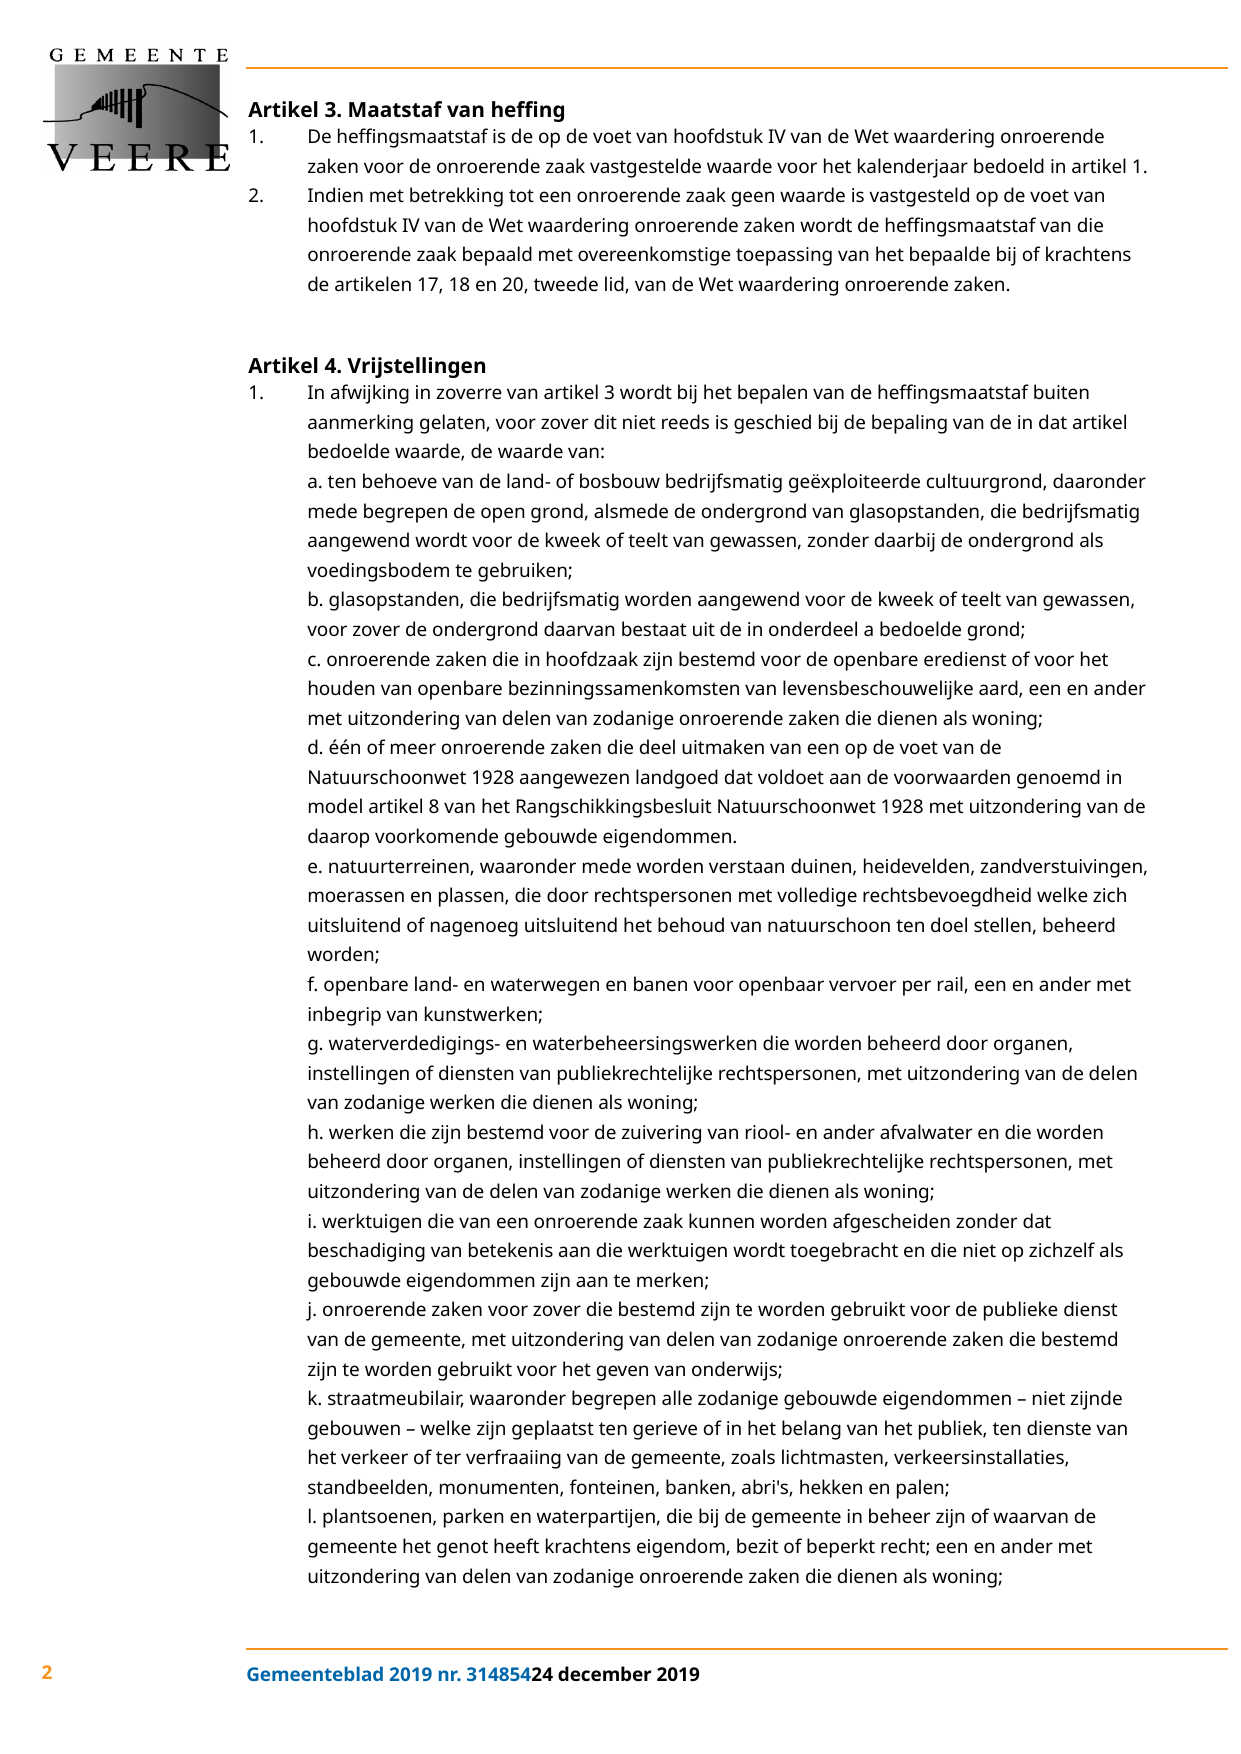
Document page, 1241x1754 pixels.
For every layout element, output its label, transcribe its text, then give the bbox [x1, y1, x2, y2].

list d. één of meer onroerende zaken die deel uitmaken van een op de voet van de Natuurschoonwet 1928 aangewezen landgoed dat voldoet aan de voorwaarden genoemd in model artikel 8 van het Rangschikkingsbesluit Natuurschoonwet 1928 met uitzondering van de daarop voorkomende gebouwde eigendommen. [248, 734, 1152, 849]
list l. plantsoenen, parken en waterpartijen, die bij de gemeente in beheer zijn of waarvan de gemeente het genot heeft krachtens eigendom, bezit of beperkt recht; een en ander met uitzondering van delen van zodanige onroerende zaken die dienen als woning; [248, 1504, 1152, 1589]
list e. natuurterreinen, waaronder mede worden verstaan duinen, heidevelden, zandverstuivingen, moerassen en plassen, die door rechtspersonen met volledige rechtsbevoegdheid welke zich uitsluitend of nagenoeg uitsluitend het behoud van natuurschoon ten doel stellen, beheerd worden; [248, 853, 1152, 967]
list a. ten behoeve van de land- of bosbouw bedrijfsmatig geëxploiteerde cultuurgrond, daaronder mede begrepen de open grond, alsmede de ondergrond van glasopstanden, die bedrijfsmatig aangewend wordt voor de kweek of teelt van gewassen, zonder daarbij de ondergrond als voedingsbodem te gebruiken; [248, 468, 1152, 583]
list In afwijking in zoverre van artikel 3 wordt bij het bepalen van de heffingsmaatstaf buiten aanmerking gelaten, voor zover dit niet reeds is geschied bij de bepaling van de in dat artikel bedoelde waarde, de waarde van: [248, 379, 1152, 464]
text Artikel 4. Vrijstellingen [248, 351, 1152, 379]
list f. openbare land- en waterwegen en banen voor openbaar vervoer per rail, een en ander met inbegrip van kunstwerken; [248, 971, 1152, 1027]
list g. waterverdedigings- en waterbeheersingswerken die worden beheerd door organen, instellingen of diensten van publiekrechtelijke rechtspersonen, met uitzondering van de delen van zodanige werken die dienen als woning; [248, 1030, 1152, 1115]
picture [41, 47, 231, 172]
list c. onroerende zaken die in hoofdzaak zijn bestemd voor de openbare eredienst of voor het houden van openbare bezinningssamenkomsten van levensbeschouwelijke aard, een en ander met uitzondering van delen van zodanige onroerende zaken die dienen als woning; [248, 646, 1152, 731]
list j. onroerende zaken voor zover die bestemd zijn te worden gebruikt voor de publieke dienst van de gemeente, met uitzondering van delen van zodanige onroerende zaken die bestemd zijn te worden gebruikt voor het geven van onderwijs; [248, 1297, 1152, 1382]
list k. straatmeubilair, waaronder begrepen alle zodanige gebouwde eigendommen – niet zijnde gebouwen – welke zijn geplaatst ten gerieve of in het belang van het publiek, ten dienste van het verkeer of ter verfraaiing van de gemeente, zoals lichtmasten, verkeersinstallaties, standbeelden, monumenten, fonteinen, banken, abri's, hekken en palen; [248, 1385, 1152, 1500]
list De heffingsmaatstaf is de op de voet van hoofdstuk IV van de Wet waardering onroerende zaken voor de onroerende zaak vastgestelde waarde voor het kalenderjaar bedoeld in artikel 1. [248, 123, 1152, 178]
list Indien met betrekking tot een onroerende zaak geen waarde is vastgesteld op de voet van hoofdstuk IV van de Wet waardering onroerende zaken wordt de heffingsmaatstaf van die onroerende zaak bepaald met overeenkomstige toepassing van het bepaalde bij of krachtens de artikelen 17, 18 en 20, tweede lid, van de Wet waardering onroerende zaken. [248, 182, 1152, 297]
text Artikel 3. Maatstaf van heffing [248, 95, 1152, 123]
list h. werken die zijn bestemd voor de zuivering van riool- en ander afvalwater en die worden beheerd door organen, instellingen of diensten van publiekrechtelijke rechtspersonen, met uitzondering van de delen van zodanige werken die dienen als woning; [248, 1119, 1152, 1204]
list i. werktuigen die van een onroerende zaak kunnen worden afgescheiden zonder dat beschadiging van betekenis aan die werktuigen wordt toegebracht en die niet op zichzelf als gebouwde eigendommen zijn aan te merken; [248, 1208, 1152, 1293]
list b. glasopstanden, die bedrijfsmatig worden aangewend voor de kweek of teelt van gewassen, voor zover de ondergrond daarvan bestaat uit de in onderdeel a bedoelde grond; [248, 587, 1152, 642]
